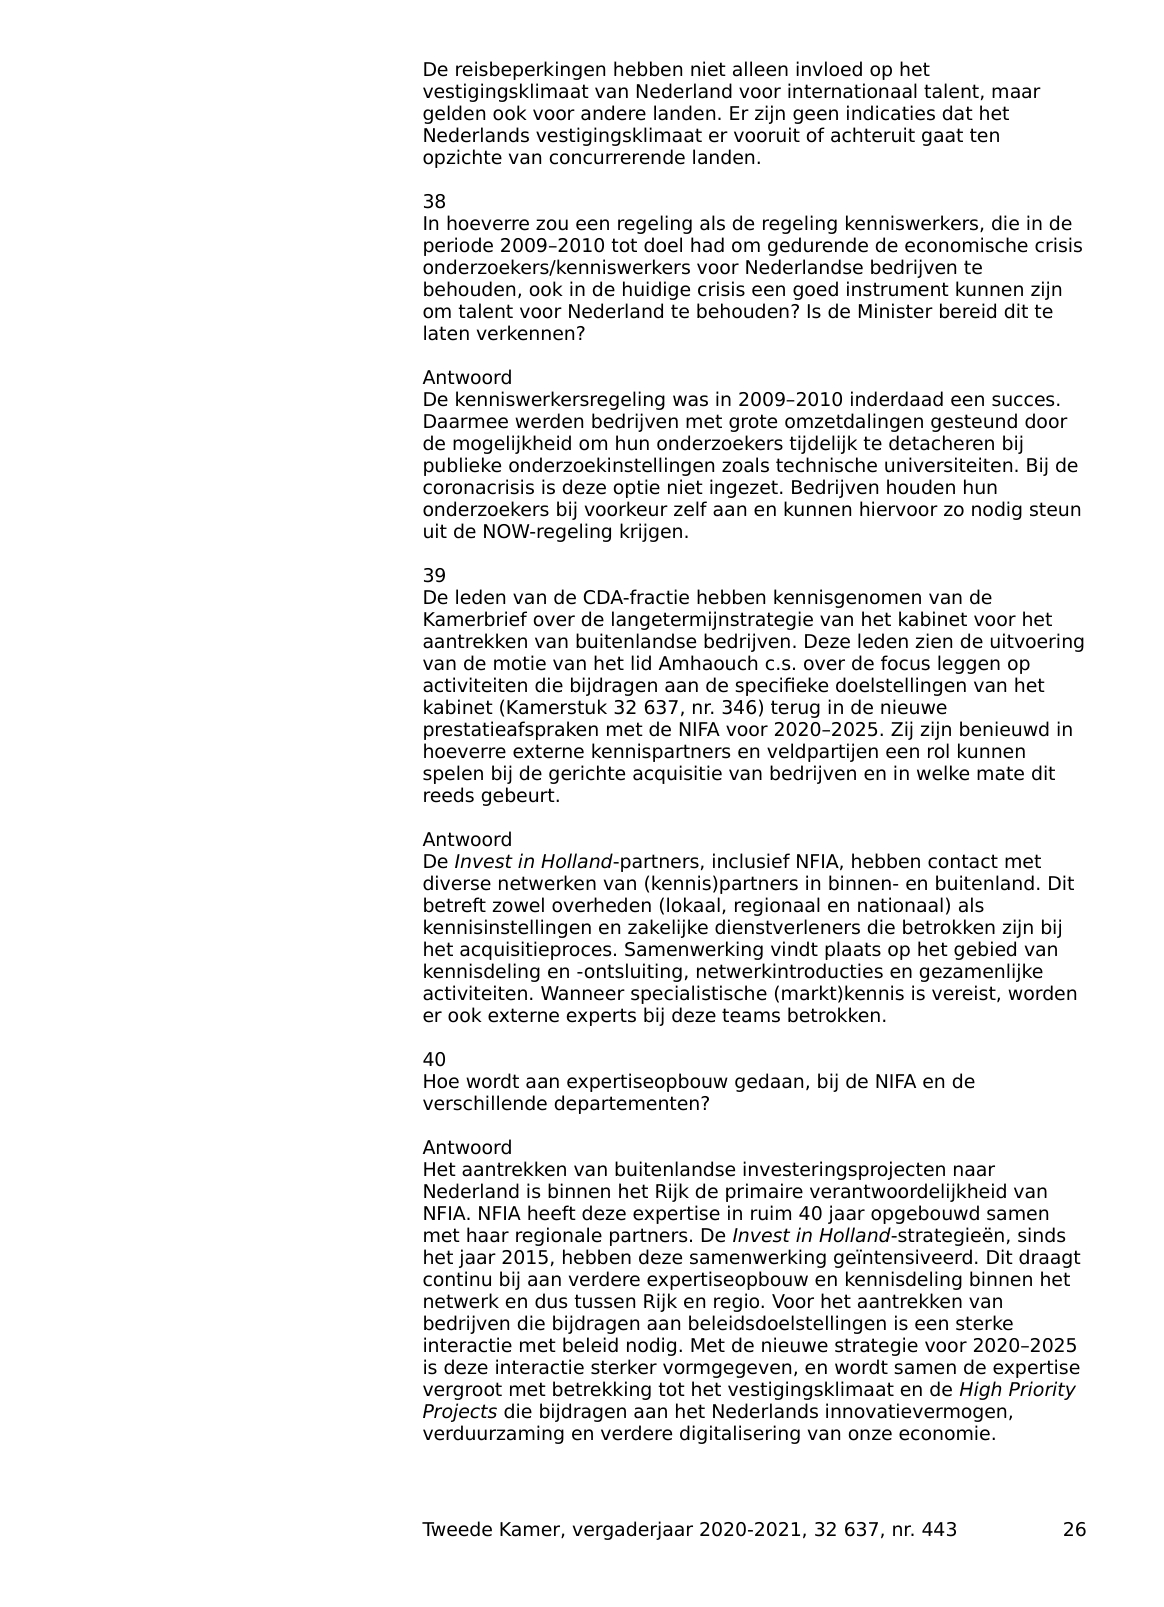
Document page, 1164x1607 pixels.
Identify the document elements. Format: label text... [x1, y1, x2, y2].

text 39 [422, 565, 1087, 587]
text De leden van de CDA-fractie hebben kennisgenomen van de Kamerbrief over de langetermijnstrategie van het kabinet voor het aantrekken van buitenlandse bedrijven. Deze leden zien de uitvoering van de motie van het lid Amhaouch c.s. over de focus leggen op activiteiten die bijdragen aan de specifieke doelstellingen van het kabinet (Kamerstuk 32 637, nr. 346) terug in de nieuwe prestatieafspraken met de NIFA voor 2020–2025. Zij zijn benieuwd in hoeverre externe kennispartners en veldpartijen een rol kunnen spelen bij de gerichte acquisitie van bedrijven en in welke mate dit reeds gebeurt. [422, 587, 1087, 807]
text Antwoord [422, 1137, 1087, 1159]
text Het aantrekken van buitenlandse investeringsprojecten naar Nederland is binnen het Rijk de primaire verantwoordelijkheid van NFIA. NFIA heeft deze expertise in ruim 40 jaar opgebouwd samen met haar regionale partners. De Invest in Holland-strategieën, sinds het jaar 2015, hebben deze samenwerking geïntensiveerd. Dit draagt continu bij aan verdere expertiseopbouw en kennisdeling binnen het netwerk en dus tussen Rijk en regio. Voor het aantrekken van bedrijven die bijdragen aan beleidsdoelstellingen is een sterke interactie met beleid nodig. Met de nieuwe strategie voor 2020–2025 is deze interactie sterker vormgegeven, en wordt samen de expertise vergroot met betrekking tot het vestigingsklimaat en de High Priority Projects die bijdragen aan het Nederlands innovatievermogen, verduurzaming en verdere digitalisering van onze economie. [422, 1159, 1087, 1445]
text Antwoord [422, 829, 1087, 851]
text Antwoord [422, 367, 1087, 389]
text De kenniswerkersregeling was in 2009–2010 inderdaad een succes. Daarmee werden bedrijven met grote omzetdalingen gesteund door de mogelijkheid om hun onderzoekers tijdelijk te detacheren bij publieke onderzoekinstellingen zoals technische universiteiten. Bij de coronacrisis is deze optie niet ingezet. Bedrijven houden hun onderzoekers bij voorkeur zelf aan en kunnen hiervoor zo nodig steun uit de NOW-regeling krijgen. [422, 389, 1087, 543]
text 40 [422, 1049, 1087, 1071]
text De Invest in Holland-partners, inclusief NFIA, hebben contact met diverse netwerken van (kennis)partners in binnen- en buitenland. Dit betreft zowel overheden (lokaal, regionaal en nationaal) als kennisinstellingen en zakelijke dienstverleners die betrokken zijn bij het acquisitieproces. Samenwerking vindt plaats op het gebied van kennisdeling en -ontsluiting, netwerkintroducties en gezamenlijke activiteiten. Wanneer specialistische (markt)kennis is vereist, worden er ook externe experts bij deze teams betrokken. [422, 851, 1087, 1027]
text 38 [422, 191, 1087, 213]
text Hoe wordt aan expertiseopbouw gedaan, bij de NIFA en de verschillende departementen? [422, 1071, 1087, 1115]
text De reisbeperkingen hebben niet alleen invloed op het vestigingsklimaat van Nederland voor internationaal talent, maar gelden ook voor andere landen. Er zijn geen indicaties dat het Nederlands vestigingsklimaat er vooruit of achteruit gaat ten opzichte van concurrerende landen. [422, 59, 1087, 169]
text In hoeverre zou een regeling als de regeling kenniswerkers, die in de periode 2009–2010 tot doel had om gedurende de economische crisis onderzoekers/kenniswerkers voor Nederlandse bedrijven te behouden, ook in de huidige crisis een goed instrument kunnen zijn om talent voor Nederland te behouden? Is de Minister bereid dit te laten verkennen? [422, 213, 1087, 345]
